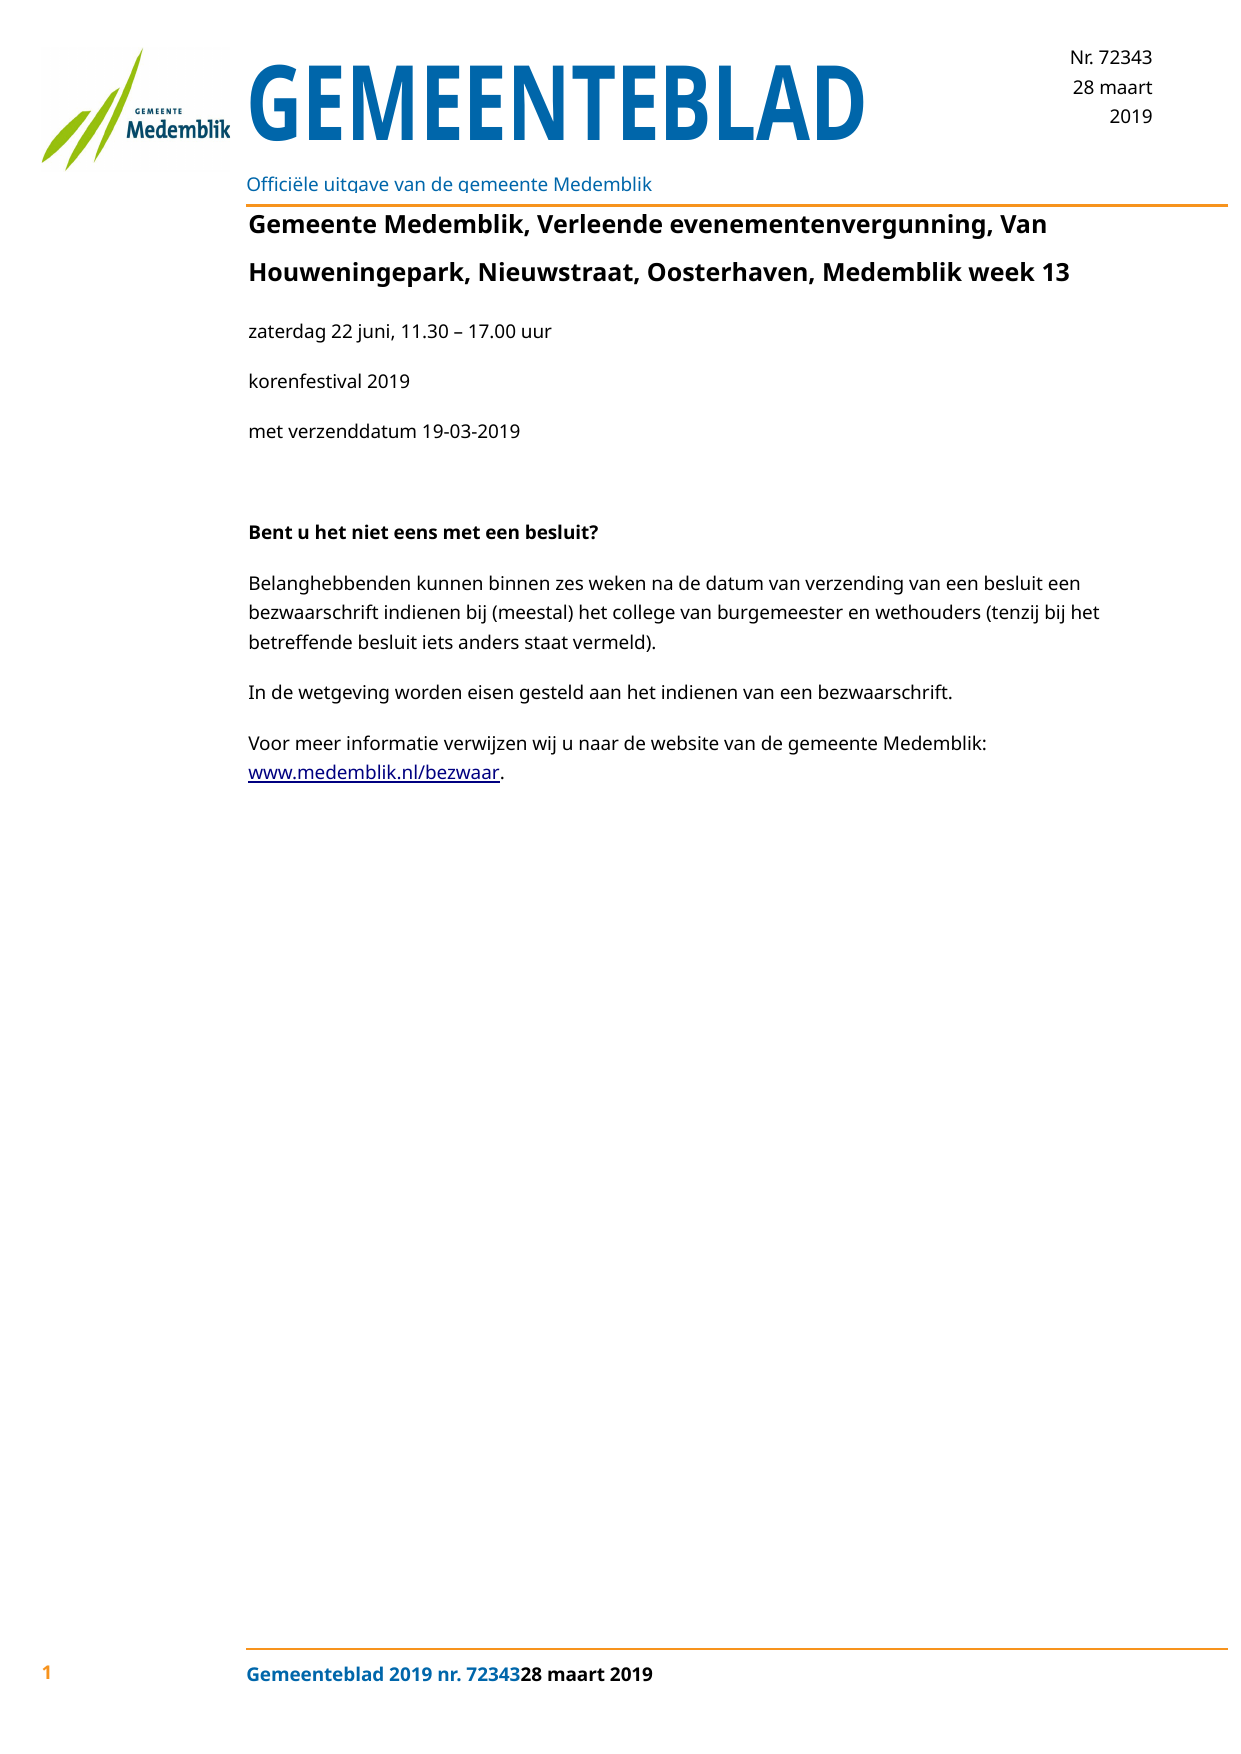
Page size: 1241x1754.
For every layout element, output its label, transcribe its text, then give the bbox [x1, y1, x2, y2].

text Voor meer informatie verwijzen wij u naar de website van de gemeente Medemblik: www.medemblik.nl/bezwaar. [248, 730, 1152, 785]
text Bent u het niet eens met een besluit? [248, 519, 1152, 545]
text In de wetgeving worden eisen gesteld aan het indienen van een bezwaarschrift. [248, 679, 1152, 705]
text korenfestival 2019 [248, 368, 1152, 394]
text Gemeente Medemblik, Verleende evenementenvergunning, Van Houweningepark, Nieuwstraat, Oosterhaven, Medemblik week 13 [248, 207, 1152, 288]
text zaterdag 22 juni, 11.30 – 17.00 uur [248, 318, 1152, 344]
text Belanghebbenden kunnen binnen zes weken na de datum van verzending van een besluit een bezwaarschrift indienen bij (meestal) het college van burgemeester en wethouders (tenzij bij het betreffende besluit iets anders staat vermeld). [248, 570, 1152, 655]
picture [41, 47, 231, 172]
text met verzenddatum 19-03-2019 [248, 419, 1152, 444]
